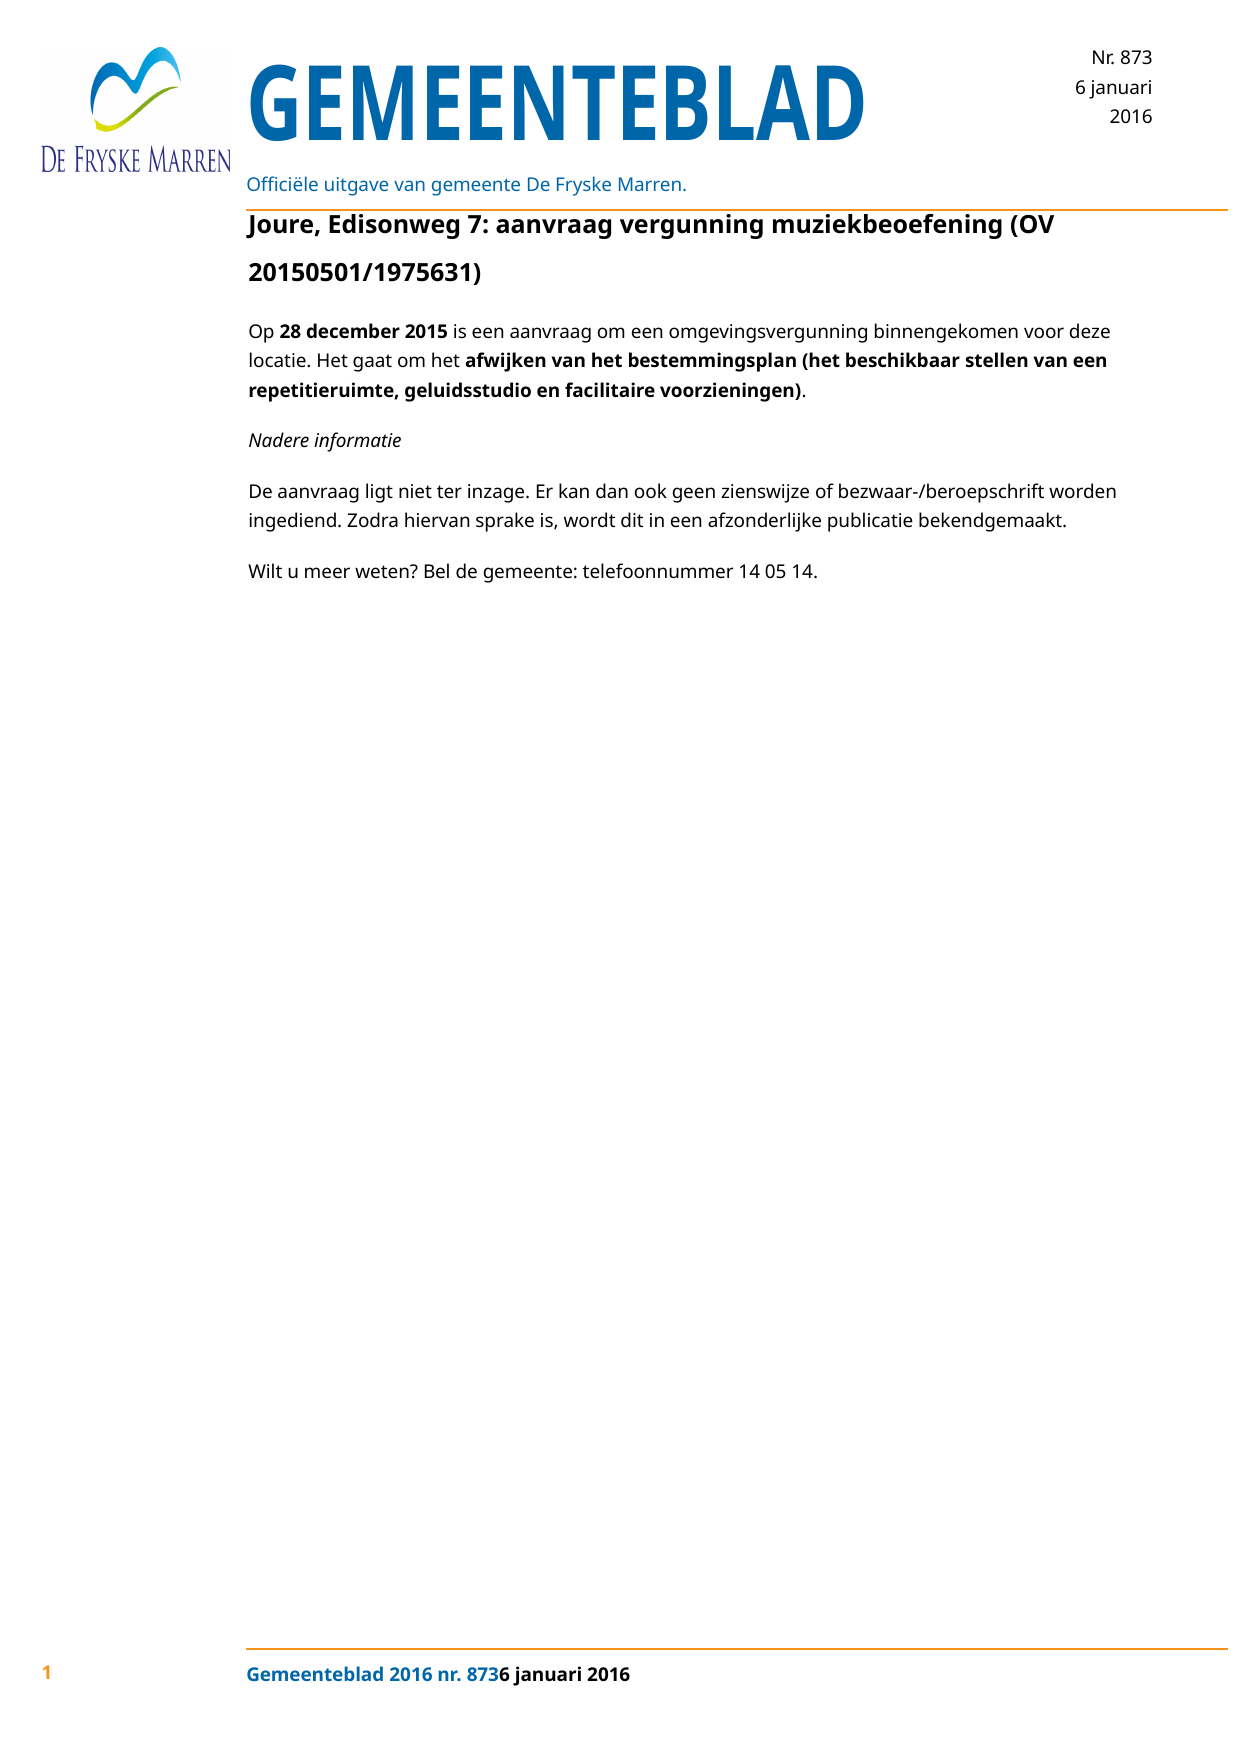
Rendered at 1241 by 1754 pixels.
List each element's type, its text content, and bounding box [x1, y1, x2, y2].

text Wilt u meer weten? Bel de gemeente: telefoonnummer 14 05 14. [248, 558, 1152, 584]
text Nadere informatie [248, 427, 1152, 453]
picture [41, 47, 231, 172]
text De aanvraag ligt niet ter inzage. Er kan dan ook geen zienswijze of bezwaar-/beroepschrift worden ingediend. Zodra hiervan sprake is, wordt dit in een afzonderlijke publicatie bekendgemaakt. [248, 478, 1152, 533]
text Joure, Edisonweg 7: aanvraag vergunning muziekbeoefening (OV 20150501/1975631) [248, 211, 1152, 288]
text Op 28 december 2015 is een aanvraag om een omgevingsvergunning binnengekomen voor deze locatie. Het gaat om het afwijken van het bestemmingsplan (het beschikbaar stellen van een repetitieruimte, geluidsstudio en facilitaire voorzieningen). [248, 318, 1152, 403]
